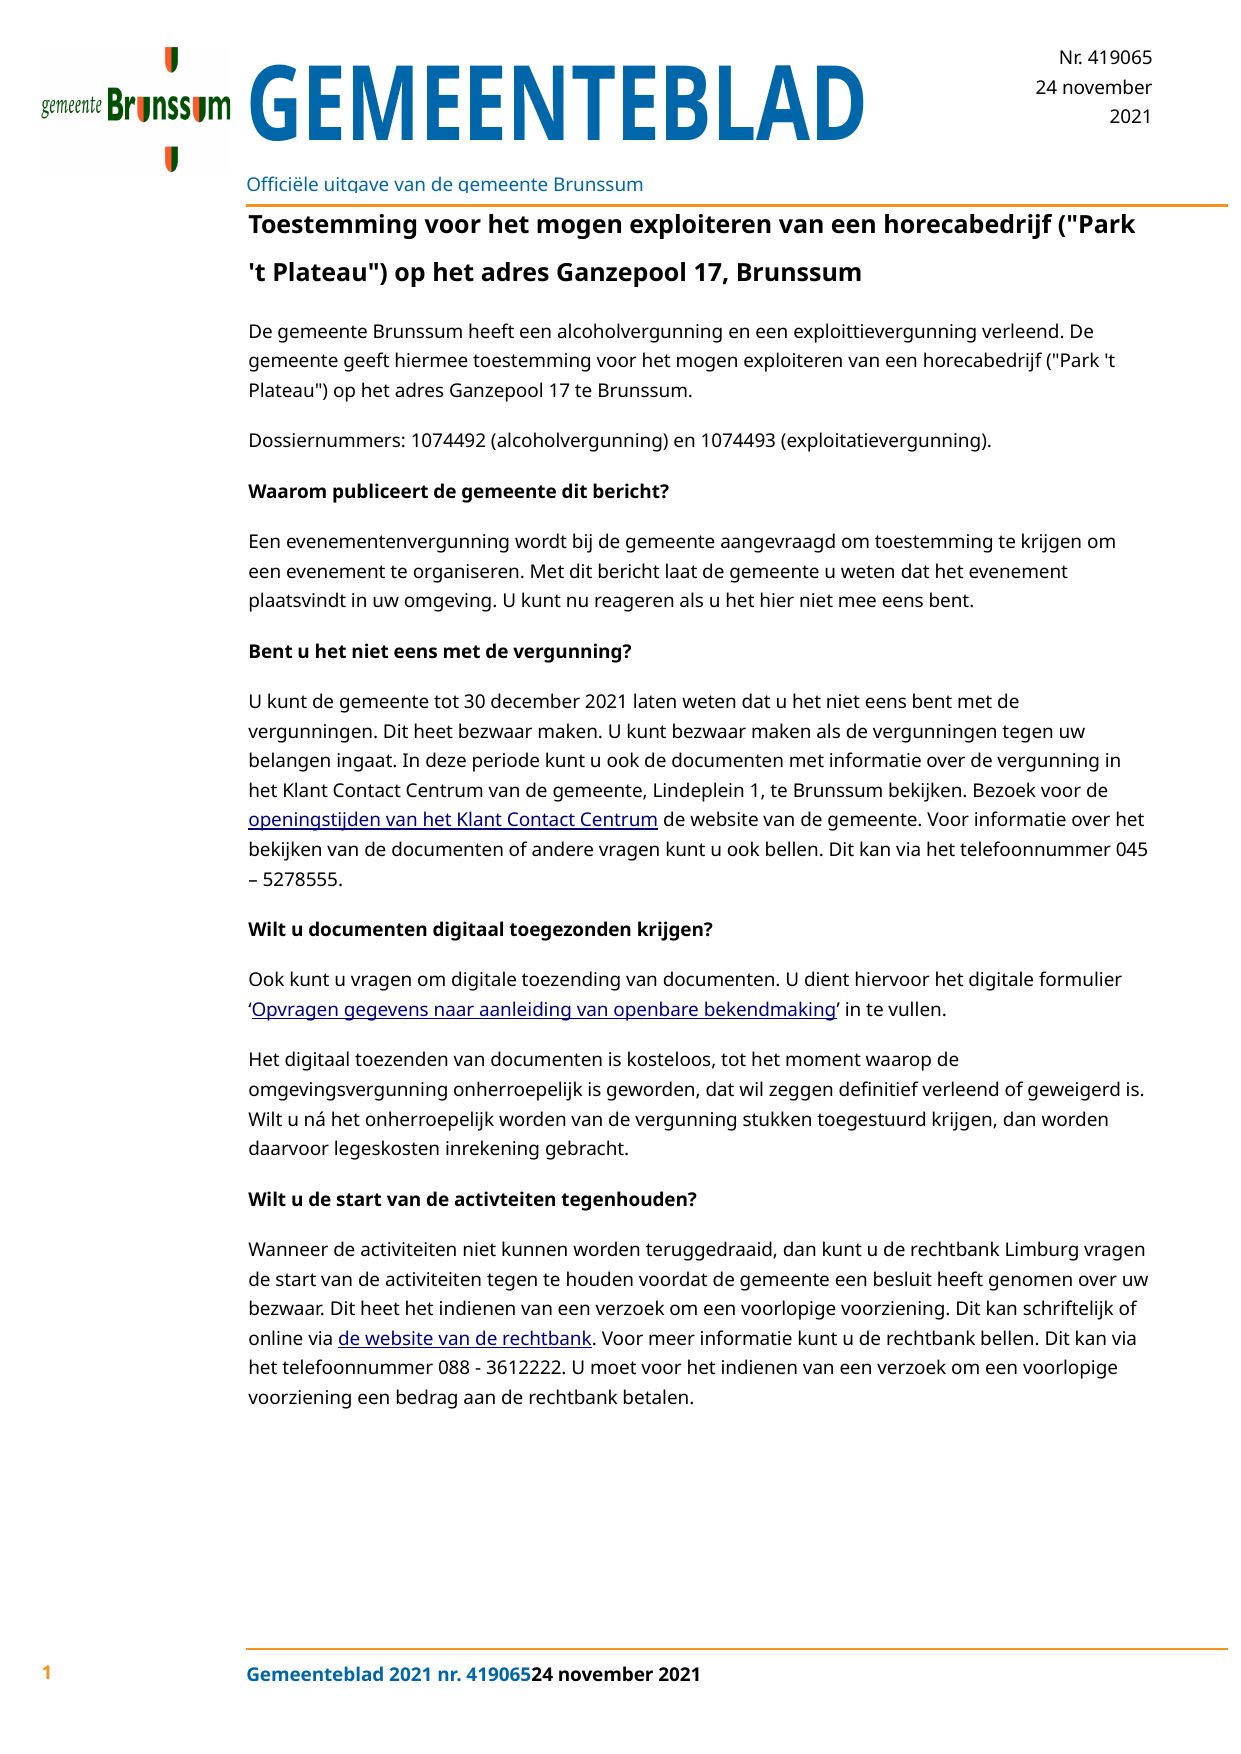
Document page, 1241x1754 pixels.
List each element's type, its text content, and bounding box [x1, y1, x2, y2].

text Wilt u documenten digitaal toegezonden krijgen? [248, 916, 1152, 942]
text Dossiernummers: 1074492 (alcoholvergunning) en 1074493 (exploitatievergunning). [248, 427, 1152, 453]
text Waarom publiceert de gemeente dit bericht? [248, 478, 1152, 504]
text Een evenementenvergunning wordt bij de gemeente aangevraagd om toestemming te krijgen om een evenement te organiseren. Met dit bericht laat de gemeente u weten dat het evenement plaatsvindt in uw omgeving. U kunt nu reageren als u het hier niet mee eens bent. [248, 528, 1152, 613]
text Ook kunt u vragen om digitale toezending van documenten. U dient hiervoor het digitale formulier ‘Opvragen gegevens naar aanleiding van openbare bekendmaking’ in te vullen. [248, 967, 1152, 1022]
text Het digitaal toezenden van documenten is kosteloos, tot het moment waarop de omgevingsvergunning onherroepelijk is geworden, dat wil zeggen definitief verleend of geweigerd is. Wilt u ná het onherroepelijk worden van de vergunning stukken toegestuurd krijgen, dan worden daarvoor legeskosten inrekening gebracht. [248, 1047, 1152, 1161]
text Bent u het niet eens met de vergunning? [248, 638, 1152, 664]
picture [41, 47, 231, 172]
text Wilt u de start van de activteiten tegenhouden? [248, 1186, 1152, 1212]
text Toestemming voor het mogen exploiteren van een horecabedrijf ("Park 't Plateau") op het adres Ganzepool 17, Brunssum [248, 207, 1152, 288]
text U kunt de gemeente tot 30 december 2021 laten weten dat u het niet eens bent met de vergunningen. Dit heet bezwaar maken. U kunt bezwaar maken als de vergunningen tegen uw belangen ingaat. In deze periode kunt u ook de documenten met informatie over de vergunning in het Klant Contact Centrum van de gemeente, Lindeplein 1, te Brunssum bekijken. Bezoek voor de openingstijden van het Klant Contact Centrum de website van de gemeente. Voor informatie over het bekijken van de documenten of andere vragen kunt u ook bellen. Dit kan via het telefoonnummer 045 – 5278555. [248, 688, 1152, 892]
text Wanneer de activiteiten niet kunnen worden teruggedraaid, dan kunt u de rechtbank Limburg vragen de start van de activiteiten tegen te houden voordat de gemeente een besluit heeft genomen over uw bezwaar. Dit heet het indienen van een verzoek om een voorlopige voorziening. Dit kan schriftelijk of online via de website van de rechtbank. Voor meer informatie kunt u de rechtbank bellen. Dit kan via het telefoonnummer 088 - 3612222. U moet voor het indienen van een verzoek om een voorlopige voorziening een bedrag aan de rechtbank betalen. [248, 1236, 1152, 1410]
text De gemeente Brunssum heeft een alcoholvergunning en een exploittievergunning verleend. De gemeente geeft hiermee toestemming voor het mogen exploiteren van een horecabedrijf ("Park 't Plateau") op het adres Ganzepool 17 te Brunssum. [248, 318, 1152, 403]
